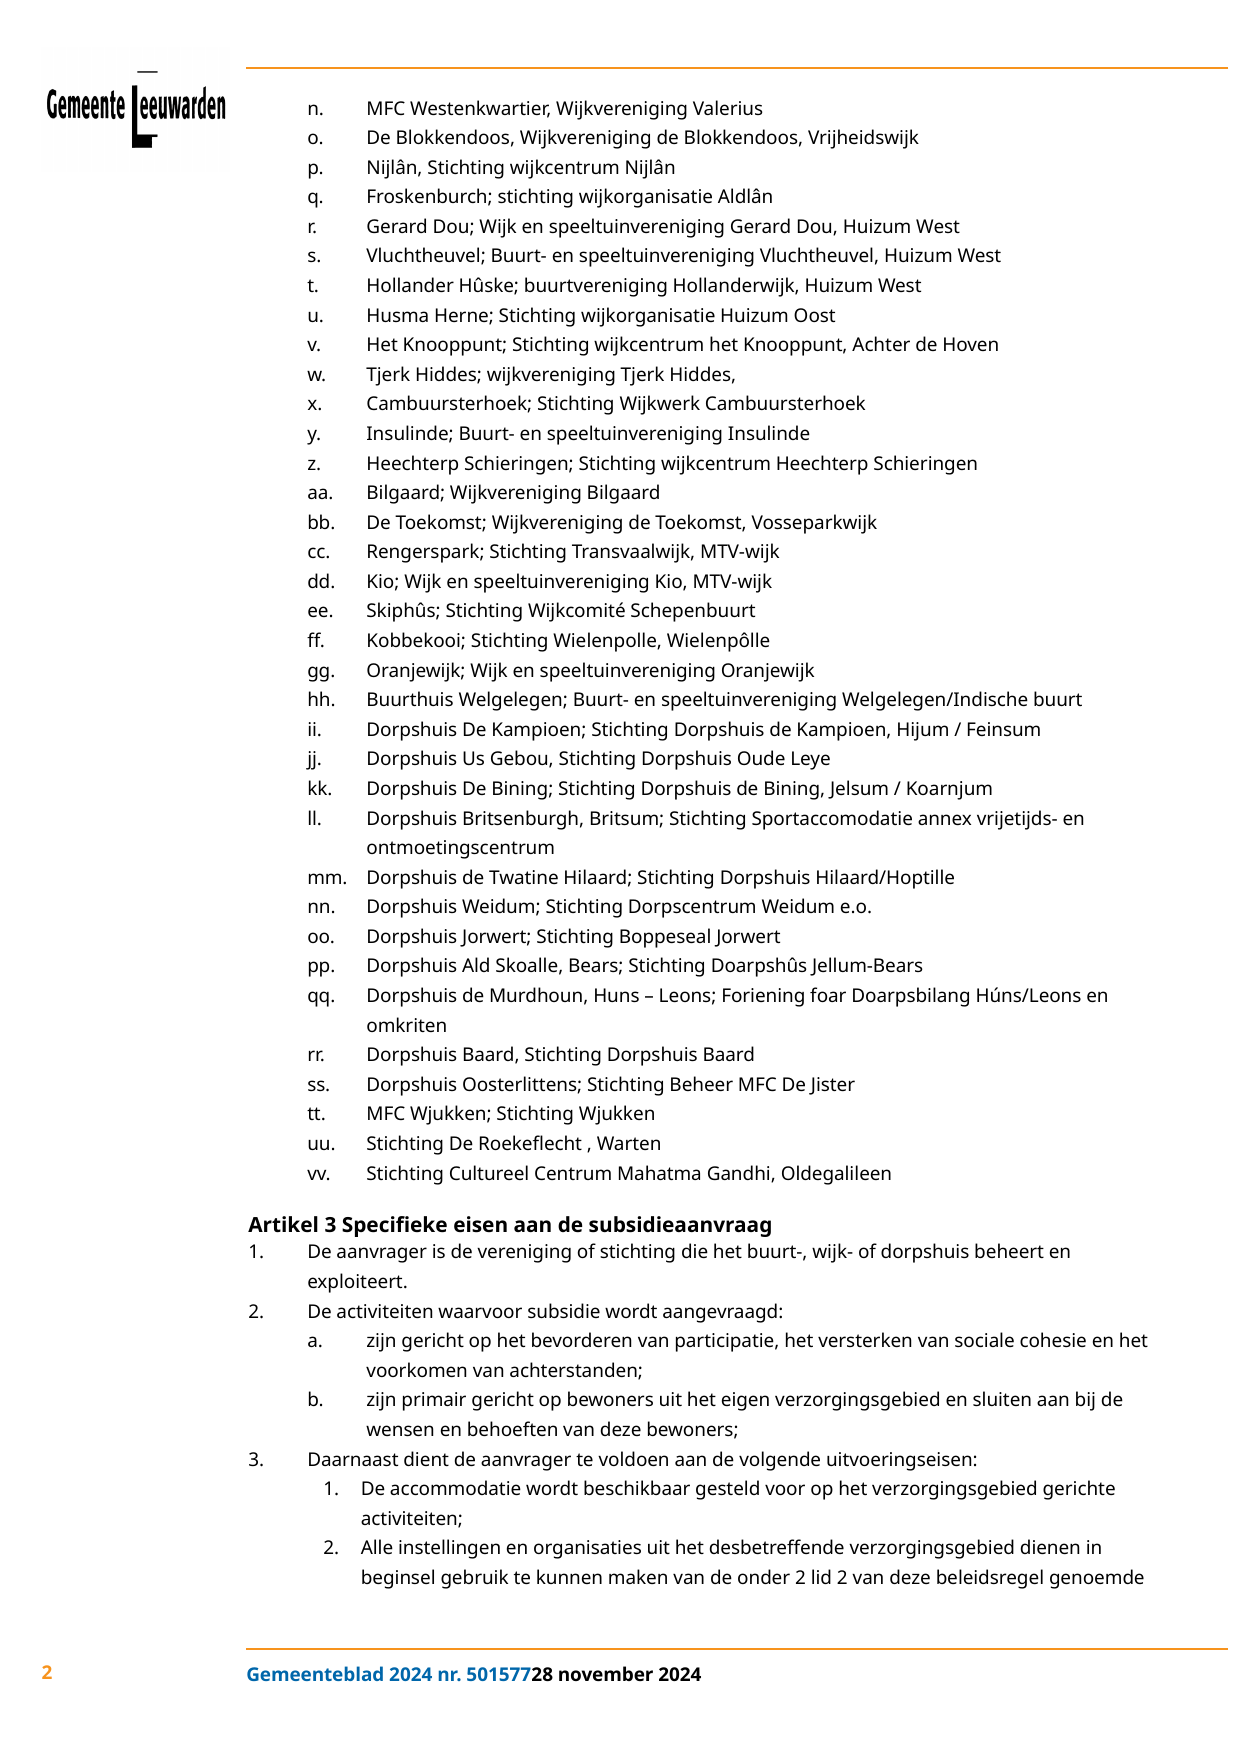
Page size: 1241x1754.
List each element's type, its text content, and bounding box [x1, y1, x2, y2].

list MFC Wjukken; Stichting Wjukken [307, 1101, 1152, 1126]
list Stichting Cultureel Centrum Mahatma Gandhi, Oldegalileen [307, 1160, 1152, 1186]
list Het Knooppunt; Stichting wijkcentrum het Knooppunt, Achter de Hoven [307, 331, 1152, 357]
list Dorpshuis Jorwert; Stichting Boppeseal Jorwert [307, 923, 1152, 949]
list MFC Westenkwartier, Wijkvereniging Valerius [307, 95, 1152, 121]
list zijn gericht op het bevorderen van participatie, het versterken van sociale cohesie en het voorkomen van achterstanden; [307, 1327, 1152, 1383]
list De accommodatie wordt beschikbaar gesteld voor op het verzorgingsgebied gerichte activiteiten; [323, 1475, 1152, 1531]
list Skiphûs; Stichting Wijkcomité Schepenbuurt [307, 598, 1152, 623]
list Dorpshuis de Twatine Hilaard; Stichting Dorpshuis Hilaard/Hoptille [307, 864, 1152, 890]
list Dorpshuis de Murdhoun, Huns – Leons; Foriening foar Doarpsbilang Húns/Leons en omkriten [307, 982, 1152, 1038]
list Kobbekooi; Stichting Wielenpolle, Wielenpôlle [307, 627, 1152, 653]
list De Toekomst; Wijkvereniging de Toekomst, Vosseparkwijk [307, 509, 1152, 535]
list Heechterp Schieringen; Stichting wijkcentrum Heechterp Schieringen [307, 450, 1152, 476]
text Artikel 3 Specifieke eisen aan de subsidieaanvraag [248, 1210, 1152, 1239]
list Daarnaast dient de aanvrager te voldoen aan de volgende uitvoeringseisen: [248, 1446, 1152, 1471]
list Stichting De Roekeflecht , Warten [307, 1130, 1152, 1156]
list Dorpshuis De Kampioen; Stichting Dorpshuis de Kampioen, Hijum / Feinsum [307, 716, 1152, 742]
list Dorpshuis Us Gebou, Stichting Dorpshuis Oude Leye [307, 746, 1152, 771]
list Dorpshuis Weidum; Stichting Dorpscentrum Weidum e.o. [307, 893, 1152, 919]
list Insulinde; Buurt- en speeltuinvereniging Insulinde [307, 420, 1152, 446]
list zijn primair gericht op bewoners uit het eigen verzorgingsgebied en sluiten aan bij de wensen en behoeften van deze bewoners; [307, 1387, 1152, 1442]
list Alle instellingen en organisaties uit het desbetreffende verzorgingsgebied dienen in beginsel gebruik te kunnen maken van de onder 2 lid 2 van deze beleidsregel genoemde [323, 1534, 1152, 1590]
list Dorpshuis De Bining; Stichting Dorpshuis de Bining, Jelsum / Koarnjum [307, 775, 1152, 801]
list Hollander Hûske; buurtvereniging Hollanderwijk, Huizum West [307, 272, 1152, 298]
list Buurthuis Welgelegen; Buurt- en speeltuinvereniging Welgelegen/Indische buurt [307, 686, 1152, 712]
list Gerard Dou; Wijk en speeltuinvereniging Gerard Dou, Huizum West [307, 213, 1152, 239]
list Froskenburch; stichting wijkorganisatie Aldlân [307, 183, 1152, 209]
list Dorpshuis Britsenburgh, Britsum; Stichting Sportaccomodatie annex vrijetijds- en ontmoetingscentrum [307, 805, 1152, 860]
list Nijlân, Stichting wijkcentrum Nijlân [307, 154, 1152, 180]
list Vluchtheuvel; Buurt- en speeltuinvereniging Vluchtheuvel, Huizum West [307, 243, 1152, 268]
list Cambuursterhoek; Stichting Wijkwerk Cambuursterhoek [307, 391, 1152, 416]
list Kio; Wijk en speeltuinvereniging Kio, MTV-wijk [307, 568, 1152, 594]
list Dorpshuis Baard, Stichting Dorpshuis Baard [307, 1041, 1152, 1067]
list De Blokkendoos, Wijkvereniging de Blokkendoos, Vrijheidswijk [307, 124, 1152, 150]
list De aanvrager is de vereniging of stichting die het buurt-, wijk- of dorpshuis beheert en exploiteert. [248, 1239, 1152, 1294]
list Oranjewijk; Wijk en speeltuinvereniging Oranjewijk [307, 657, 1152, 683]
picture [41, 47, 231, 172]
list Dorpshuis Ald Skoalle, Bears; Stichting Doarpshûs Jellum-Bears [307, 953, 1152, 978]
list Husma Herne; Stichting wijkorganisatie Huizum Oost [307, 302, 1152, 328]
list Tjerk Hiddes; wijkvereniging Tjerk Hiddes, [307, 361, 1152, 387]
list Bilgaard; Wijkvereniging Bilgaard [307, 479, 1152, 505]
list De activiteiten waarvoor subsidie wordt aangevraagd: [248, 1298, 1152, 1323]
list Rengerspark; Stichting Transvaalwijk, MTV-wijk [307, 538, 1152, 564]
list Dorpshuis Oosterlittens; Stichting Beheer MFC De Jister [307, 1071, 1152, 1097]
